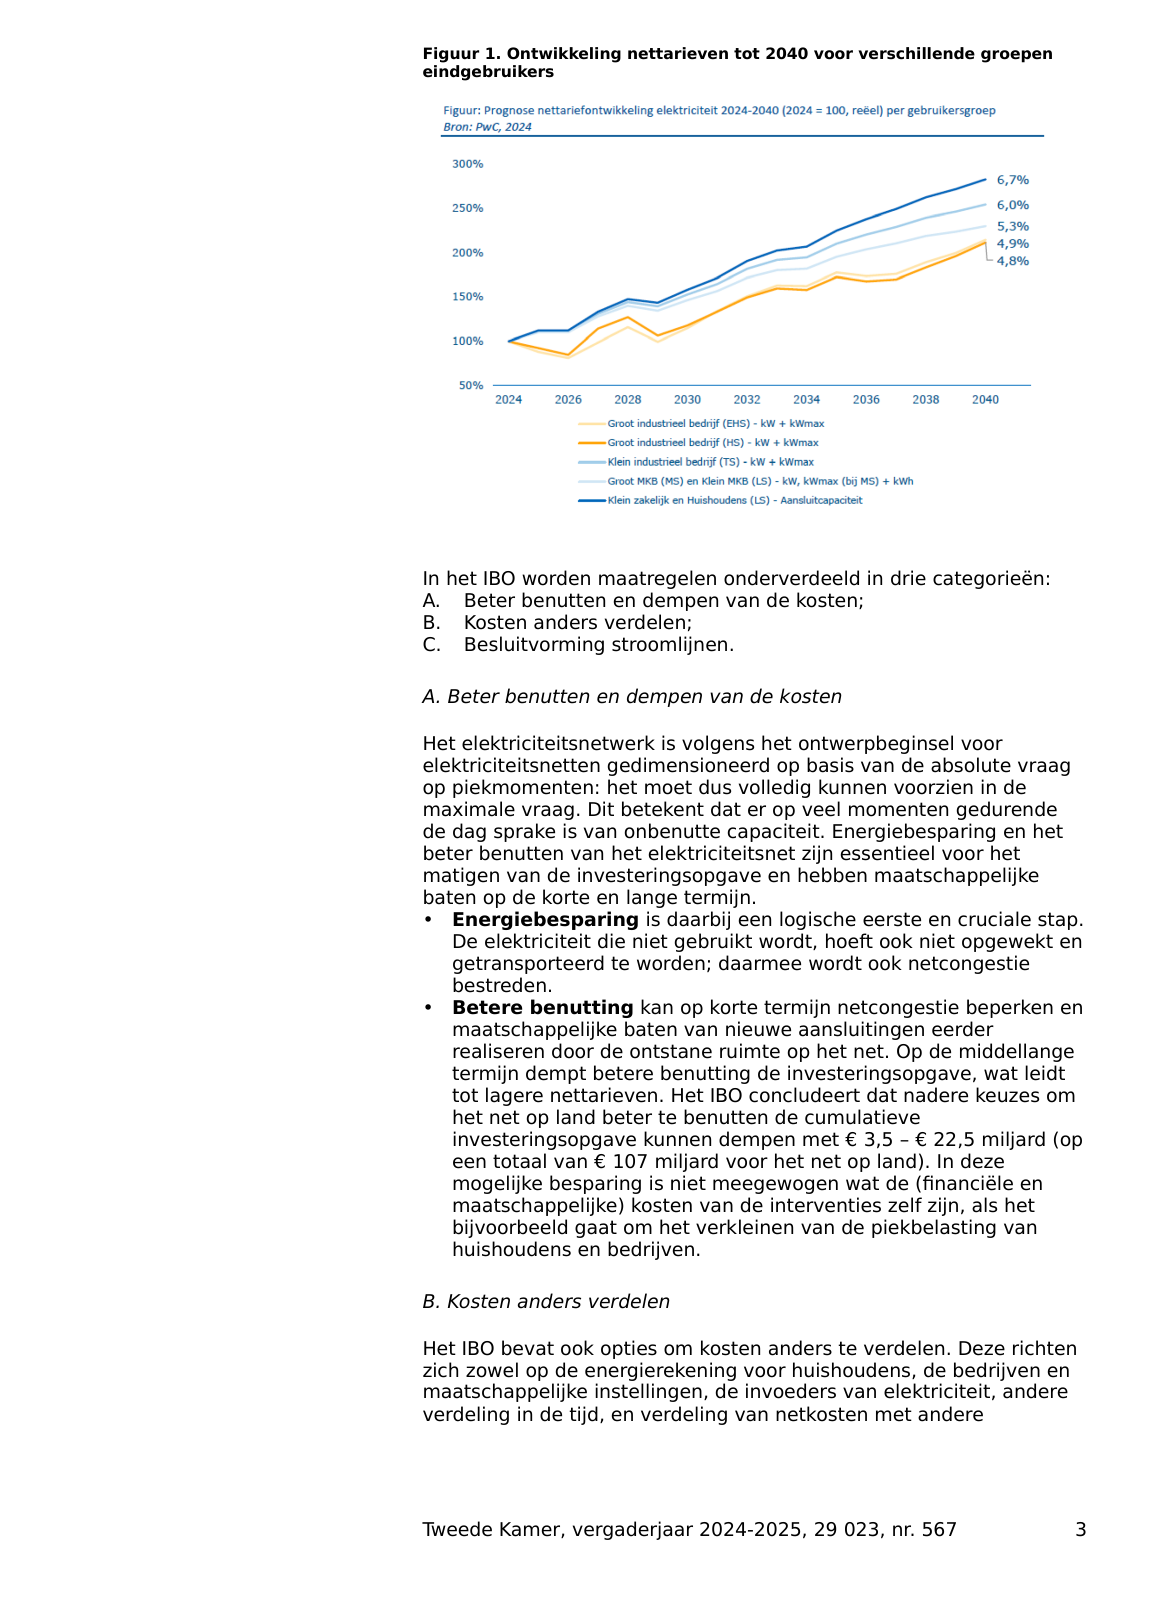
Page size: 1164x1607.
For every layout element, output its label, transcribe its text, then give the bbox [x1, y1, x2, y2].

text Figuur 1. Ontwikkeling nettarieven tot 2040 voor verschillende groepen eindgebruikers [422, 45, 1072, 81]
text B. Kosten anders verdelen; [422, 612, 1087, 634]
picture [422, 92, 1072, 524]
subtitle B. Kosten anders verdelen [422, 1291, 1087, 1312]
text In het IBO worden maatregelen onderverdeeld in drie categorieën: [422, 568, 1087, 590]
text Het elektriciteitsnetwerk is volgens het ontwerpbeginsel voor elektriciteitsnetten gedimensioneerd op basis van de absolute vraag op piekmomenten: het moet dus volledig kunnen voorzien in de maximale vraag. Dit betekent dat er op veel momenten gedurende de dag sprake is van onbenutte capaciteit. Energiebesparing en het beter benutten van het elektriciteitsnet zijn essentieel voor het matigen van de investeringsopgave en hebben maatschappelijke baten op de korte en lange termijn. [422, 733, 1087, 909]
text A. Beter benutten en dempen van de kosten; [422, 590, 1087, 612]
text Het IBO bevat ook opties om kosten anders te verdelen. Deze richten zich zowel op de energierekening voor huishoudens, de bedrijven en maatschappelijke instellingen, de invoeders van elektriciteit, andere verdeling in de tijd, en verdeling van netkosten met andere [422, 1337, 1087, 1425]
text • Betere benutting kan op korte termijn netcongestie beperken en maatschappelijke baten van nieuwe aansluitingen eerder realiseren door de ontstane ruimte op het net. Op de middellange termijn dempt betere benutting de investeringsopgave, wat leidt tot lagere nettarieven. Het IBO concludeert dat nadere keuzes om het net op land beter te benutten de cumulatieve investeringsopgave kunnen dempen met € 3,5 – € 22,5 miljard (op een totaal van € 107 miljard voor het net op land). In deze mogelijke besparing is niet meegewogen wat de (financiële en maatschappelijke) kosten van de interventies zelf zijn, als het bijvoorbeeld gaat om het verkleinen van de piekbelasting van huishoudens en bedrijven. [422, 997, 1087, 1261]
text • Energiebesparing is daarbij een logische eerste en cruciale stap. De elektriciteit die niet gebruikt wordt, hoeft ook niet opgewekt en getransporteerd te worden; daarmee wordt ook netcongestie bestreden. [422, 909, 1087, 997]
text C. Besluitvorming stroomlijnen. [422, 634, 1087, 656]
subtitle A. Beter benutten en dempen van de kosten [422, 686, 1087, 708]
